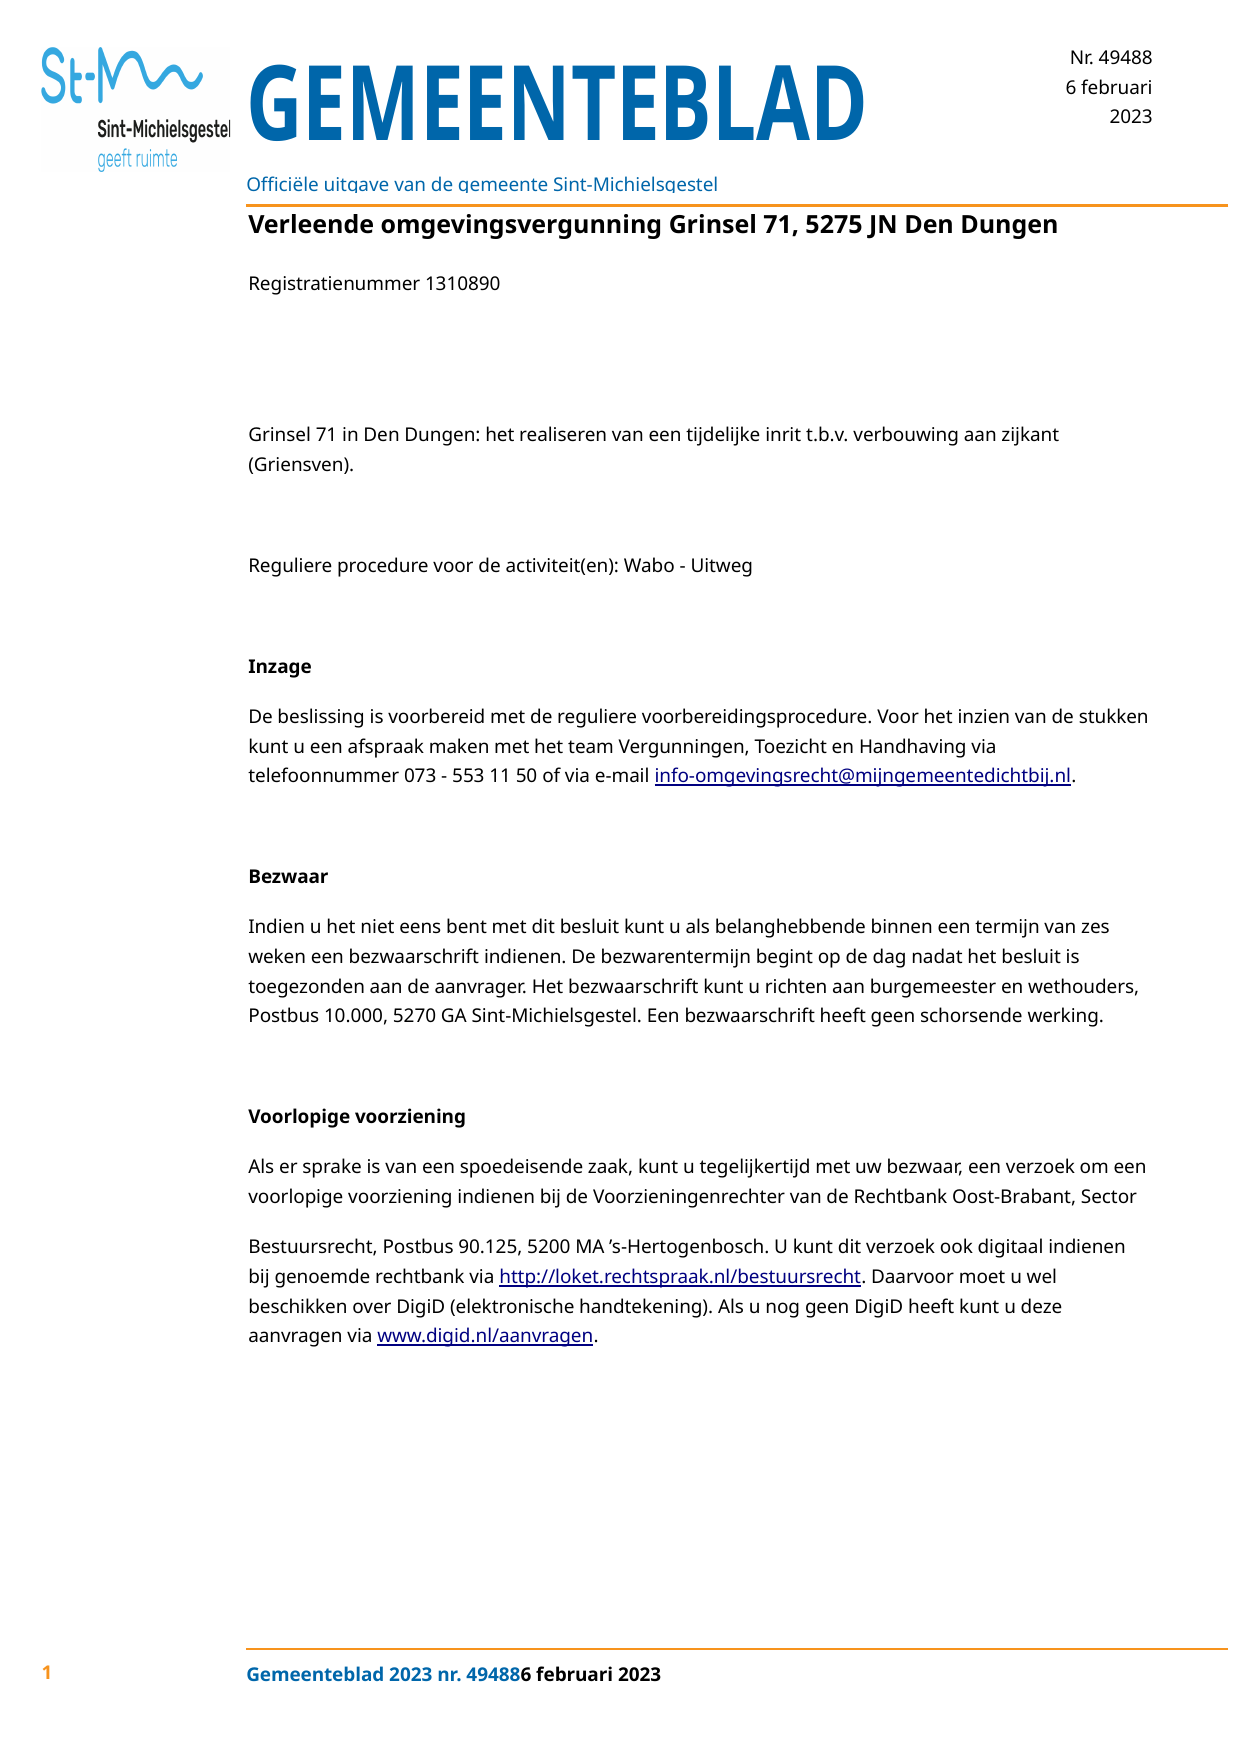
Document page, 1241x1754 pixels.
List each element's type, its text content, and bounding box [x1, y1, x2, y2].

text Registratienummer 1310890 [248, 270, 1152, 296]
text Bestuursrecht, Postbus 90.125, 5200 MA ’s-Hertogenbosch. U kunt dit verzoek ook digitaal indienen bij genoemde rechtbank via http://loket.rechtspraak.nl/bestuursrecht. Daarvoor moet u wel beschikken over DigiD (elektronische handtekening). Als u nog geen DigiD heeft kunt u deze aanvragen via www.digid.nl/aanvragen. [248, 1234, 1152, 1348]
text De beslissing is voorbereid met de reguliere voorbereidingsprocedure. Voor het inzien van de stukken kunt u een afspraak maken met het team Vergunningen, Toezicht en Handhaving via telefoonnummer 073 - 553 11 50 of via e-mail info-omgevingsrecht@mijngemeentedichtbij.nl. [248, 703, 1152, 788]
text Voorlopige voorziening [248, 1103, 1152, 1129]
text Reguliere procedure voor de activiteit(en): Wabo - Uitweg [248, 552, 1152, 578]
text Indien u het niet eens bent met dit besluit kunt u als belanghebbende binnen een termijn van zes weken een bezwaarschrift indienen. De bezwarentermijn begint op de dag nadat het besluit is toegezonden aan de aanvrager. Het bezwaarschrift kunt u richten aan burgemeester en wethouders, Postbus 10.000, 5270 GA Sint-Michielsgestel. Een bezwaarschrift heeft geen schorsende werking. [248, 914, 1152, 1028]
text Grinsel 71 in Den Dungen: het realiseren van een tijdelijke inrit t.b.v. verbouwing aan zijkant (Griensven). [248, 422, 1152, 477]
text Als er sprake is van een spoedeisende zaak, kunt u tegelijkertijd met uw bezwaar, een verzoek om een voorlopige voorziening indienen bij de Voorzieningenrechter van de Rechtbank Oost-Brabant, Sector [248, 1154, 1152, 1209]
text Bezwaar [248, 863, 1152, 889]
text Verleende omgevingsvergunning Grinsel 71, 5275 JN Den Dungen [248, 207, 1152, 241]
picture [41, 47, 231, 172]
text Inzage [248, 653, 1152, 678]
